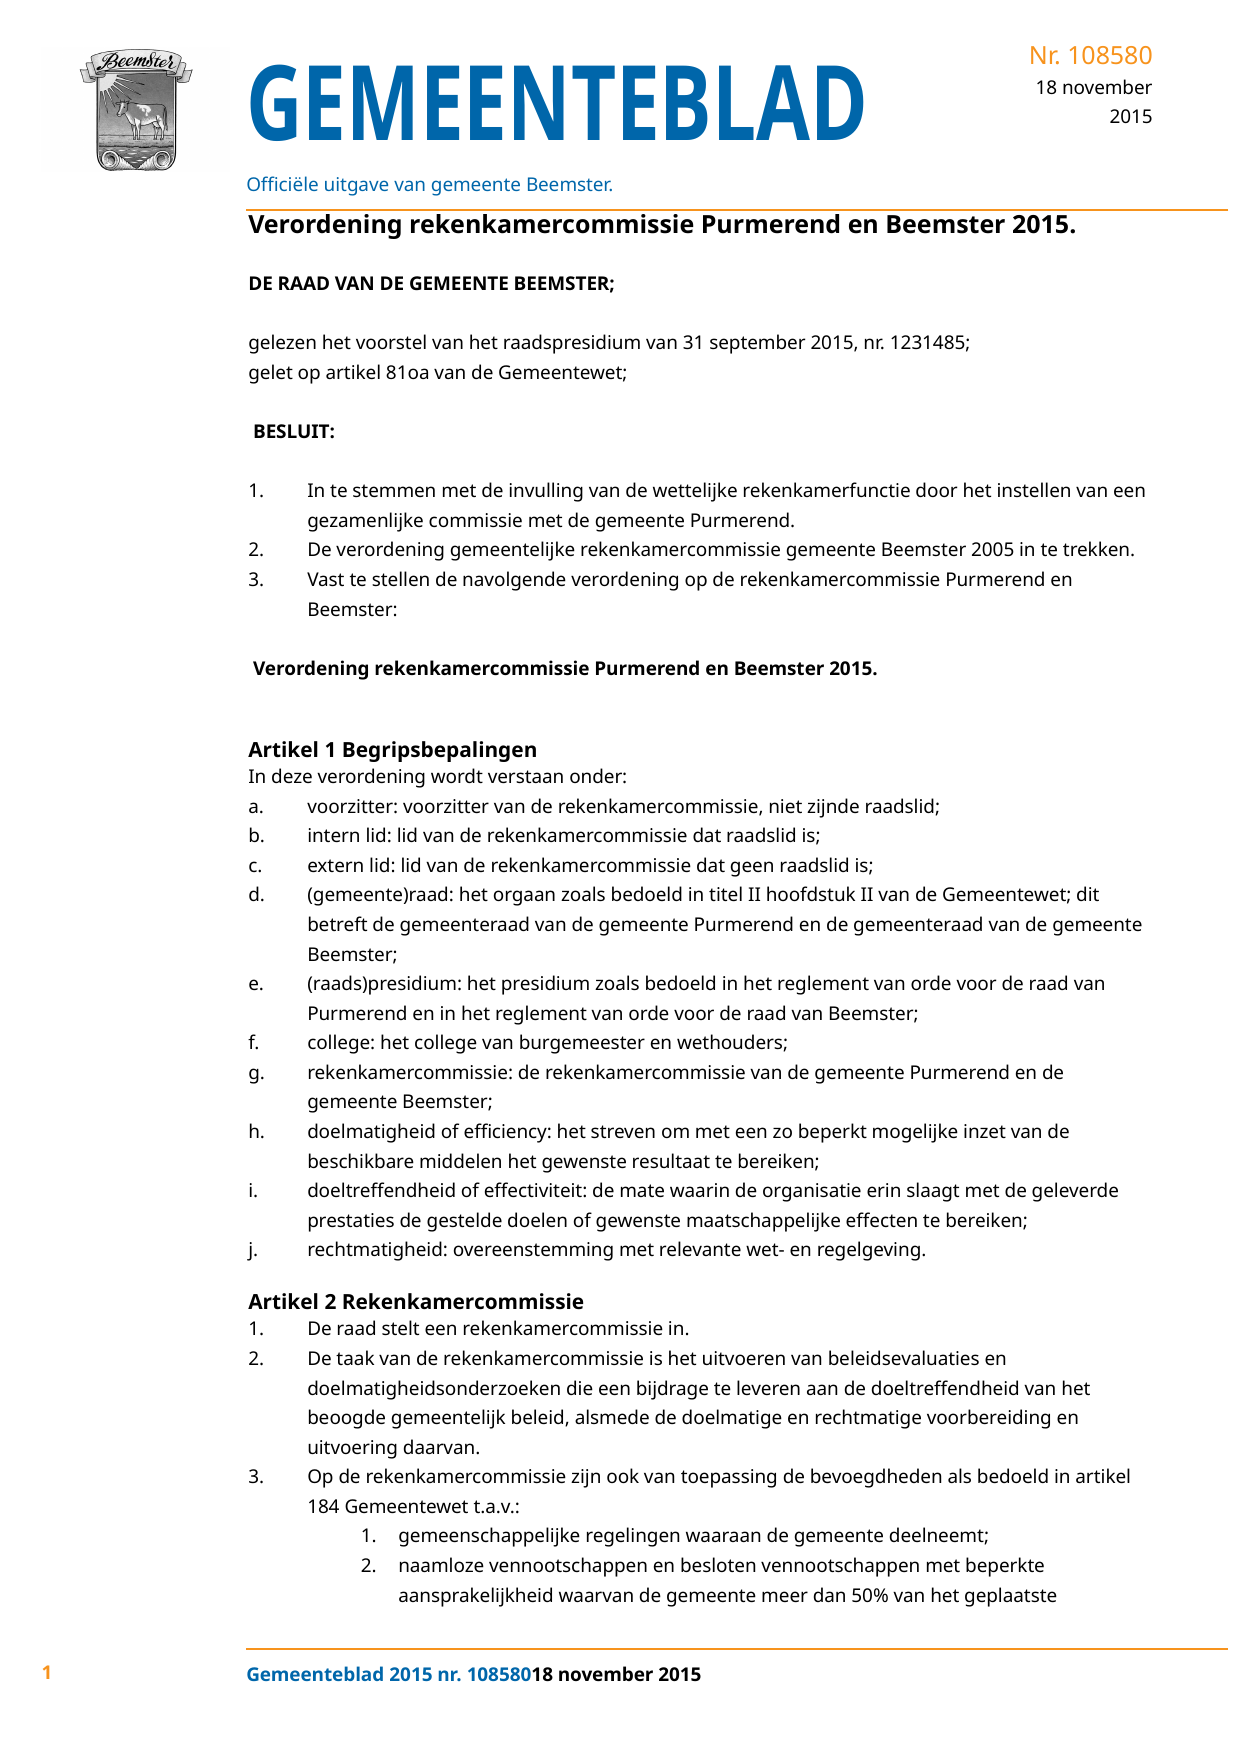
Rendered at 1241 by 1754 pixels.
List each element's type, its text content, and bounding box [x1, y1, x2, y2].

list In te stemmen met de invulling van de wettelijke rekenkamerfunctie door het instellen van een gezamenlijke commissie met de gemeente Purmerend. [248, 477, 1152, 533]
list doeltreffendheid of effectiviteit: de mate waarin de organisatie erin slaagt met de geleverde prestaties de gestelde doelen of gewenste maatschappelijke effecten te bereiken; [248, 1177, 1152, 1233]
list (raads)presidium: het presidium zoals bedoeld in het reglement van orde voor de raad van Purmerend en in het reglement van orde voor de raad van Beemster; [248, 970, 1152, 1026]
list gemeenschappelijke regelingen waaraan de gemeente deelneemt; [361, 1523, 1152, 1548]
list extern lid: lid van de rekenkamercommissie dat geen raadslid is; [248, 852, 1152, 878]
text Verordening rekenkamercommissie Purmerend en Beemster 2015. [248, 655, 1152, 681]
list voorzitter: voorzitter van de rekenkamercommissie, niet zijnde raadslid; [248, 793, 1152, 819]
list Op de rekenkamercommissie zijn ook van toepassing de bevoegdheden als bedoeld in artikel 184 Gemeentewet t.a.v.: [248, 1463, 1152, 1519]
list Vast te stellen de navolgende verordening op de rekenkamercommissie Purmerend en Beemster: [248, 566, 1152, 621]
text DE RAAD VAN DE GEMEENTE BEEMSTER; [248, 270, 1152, 296]
text Artikel 1 Begripsbepalingen [248, 735, 1152, 763]
list intern lid: lid van de rekenkamercommissie dat raadslid is; [248, 822, 1152, 848]
text gelezen het voorstel van het raadspresidium van 31 september 2015, nr. 1231485; [248, 329, 1152, 355]
list De verordening gemeentelijke rekenkamercommissie gemeente Beemster 2005 in te trekken. [248, 537, 1152, 562]
list (gemeente)raad: het orgaan zoals bedoeld in titel II hoofdstuk II van de Gemeentewet; dit betreft de gemeenteraad van de gemeente Purmerend en de gemeenteraad van de gemeente Beemster; [248, 882, 1152, 967]
list De taak van de rekenkamercommissie is het uitvoeren van beleidsevaluaties en doelmatigheidsonderzoeken die een bijdrage te leveren aan de doeltreffendheid van het beoogde gemeentelijk beleid, alsmede de doelmatige en rechtmatige voorbereiding en uitvoering daarvan. [248, 1345, 1152, 1459]
list doelmatigheid of efficiency: het streven om met een zo beperkt mogelijke inzet van de beschikbare middelen het gewenste resultaat te bereiken; [248, 1118, 1152, 1174]
text gelet op artikel 81oa van de Gemeentewet; [248, 359, 1152, 385]
list De raad stelt een rekenkamercommissie in. [248, 1316, 1152, 1341]
text In deze verordening wordt verstaan onder: [248, 763, 1152, 789]
list naamloze vennootschappen en besloten vennootschappen met beperkte aansprakelijkheid waarvan de gemeente meer dan 50% van het geplaatste [361, 1552, 1152, 1607]
list college: het college van burgemeester en wethouders; [248, 1029, 1152, 1055]
text BESLUIT: [248, 418, 1152, 444]
list rechtmatigheid: overeenstemming met relevante wet- en regelgeving. [248, 1237, 1152, 1262]
text Verordening rekenkamercommissie Purmerend en Beemster 2015. [248, 211, 1152, 241]
list rekenkamercommissie: de rekenkamercommissie van de gemeente Purmerend en de gemeente Beemster; [248, 1059, 1152, 1114]
text Artikel 2 Rekenkamercommissie [248, 1287, 1152, 1316]
picture [41, 47, 231, 172]
